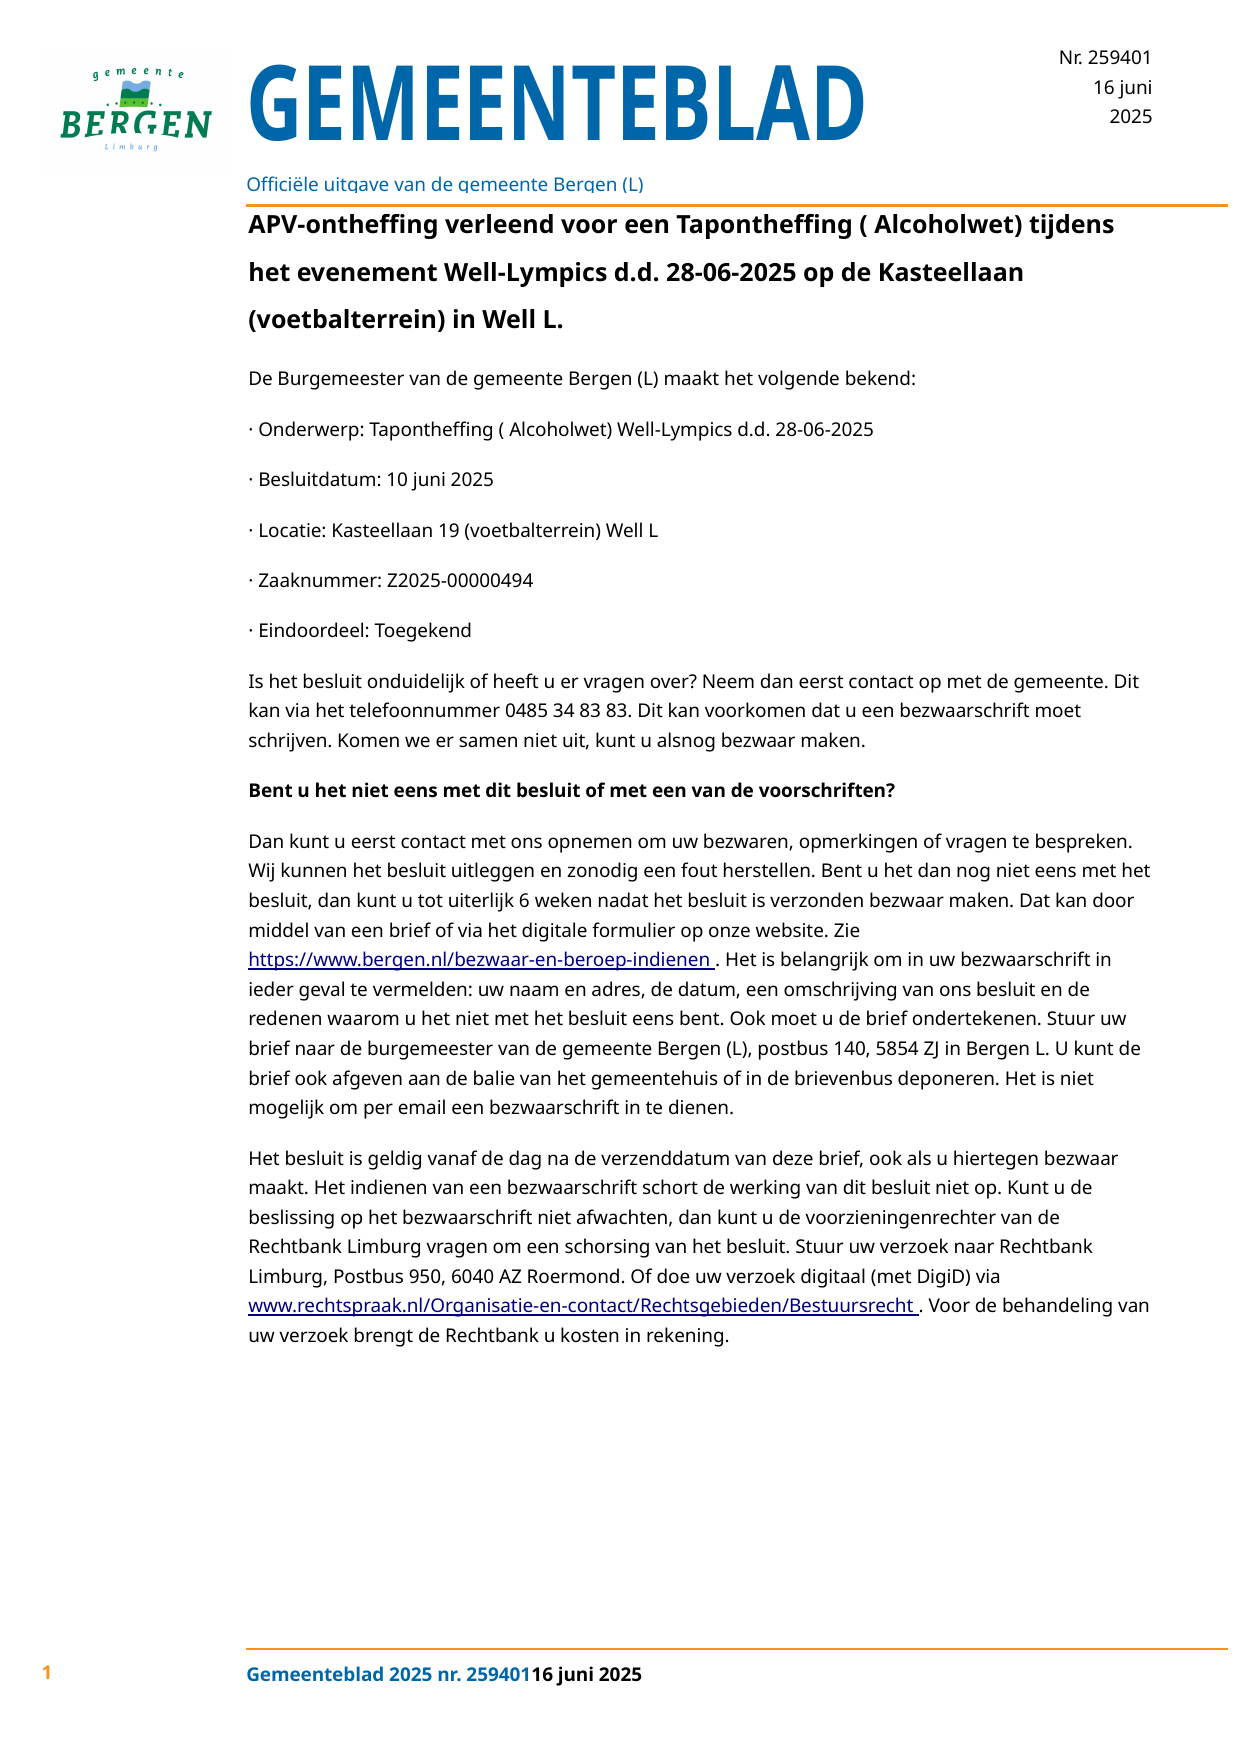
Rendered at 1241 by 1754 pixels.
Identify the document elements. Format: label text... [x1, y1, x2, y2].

text APV-ontheffing verleend voor een Tapontheffing ( Alcoholwet) tijdens het evenement Well-Lympics d.d. 28-06-2025 op de Kasteellaan (voetbalterrein) in Well L. [248, 207, 1152, 336]
text · Onderwerp: Tapontheffing ( Alcoholwet) Well-Lympics d.d. 28-06-2025 [248, 416, 1152, 442]
text Dan kunt u eerst contact met ons opnemen om uw bezwaren, opmerkingen of vragen te bespreken. Wij kunnen het besluit uitleggen en zonodig een fout herstellen. Bent u het dan nog niet eens met het besluit, dan kunt u tot uiterlijk 6 weken nadat het besluit is verzonden bezwaar maken. Dat kan door middel van een brief of via het digitale formulier op onze website. Zie https://www.bergen.nl/bezwaar-en-beroep-indienen . Het is belangrijk om in uw bezwaarschrift in ieder geval te vermelden: uw naam en adres, de datum, een omschrijving van ons besluit en de redenen waarom u het niet met het besluit eens bent. Ook moet u de brief ondertekenen. Stuur uw brief naar de burgemeester van de gemeente Bergen (L), postbus 140, 5854 ZJ in Bergen L. U kunt de brief ook afgeven aan de balie van het gemeentehuis of in de brievenbus deponeren. Het is niet mogelijk om per email een bezwaarschrift in te dienen. [248, 828, 1152, 1120]
text Het besluit is geldig vanaf de dag na de verzenddatum van deze brief, ook als u hiertegen bezwaar maakt. Het indienen van een bezwaarschrift schort de werking van dit besluit niet op. Kunt u de beslissing op het bezwaarschrift niet afwachten, dan kunt u de voorzieningenrechter van de Rechtbank Limburg vragen om een schorsing van het besluit. Stuur uw verzoek naar Rechtbank Limburg, Postbus 950, 6040 AZ Roermond. Of doe uw verzoek digitaal (met DigiD) via www.rechtspraak.nl/Organisatie-en-contact/Rechtsgebieden/Bestuursrecht . Voor de behandeling van uw verzoek brengt de Rechtbank u kosten in rekening. [248, 1145, 1152, 1348]
text Bent u het niet eens met dit besluit of met een van de voorschriften? [248, 778, 1152, 803]
text · Eindoordeel: Toegekend [248, 618, 1152, 643]
text · Zaaknummer: Z2025-00000494 [248, 567, 1152, 593]
text De Burgemeester van de gemeente Bergen (L) maakt het volgende bekend: [248, 366, 1152, 391]
text · Locatie: Kasteellaan 19 (voetbalterrein) Well L [248, 517, 1152, 542]
picture [41, 47, 231, 172]
text Is het besluit onduidelijk of heeft u er vragen over? Neem dan eerst contact op met de gemeente. Dit kan via het telefoonnummer 0485 34 83 83. Dit kan voorkomen dat u een bezwaarschrift moet schrijven. Komen we er samen niet uit, kunt u alsnog bezwaar maken. [248, 668, 1152, 753]
text · Besluitdatum: 10 juni 2025 [248, 466, 1152, 492]
